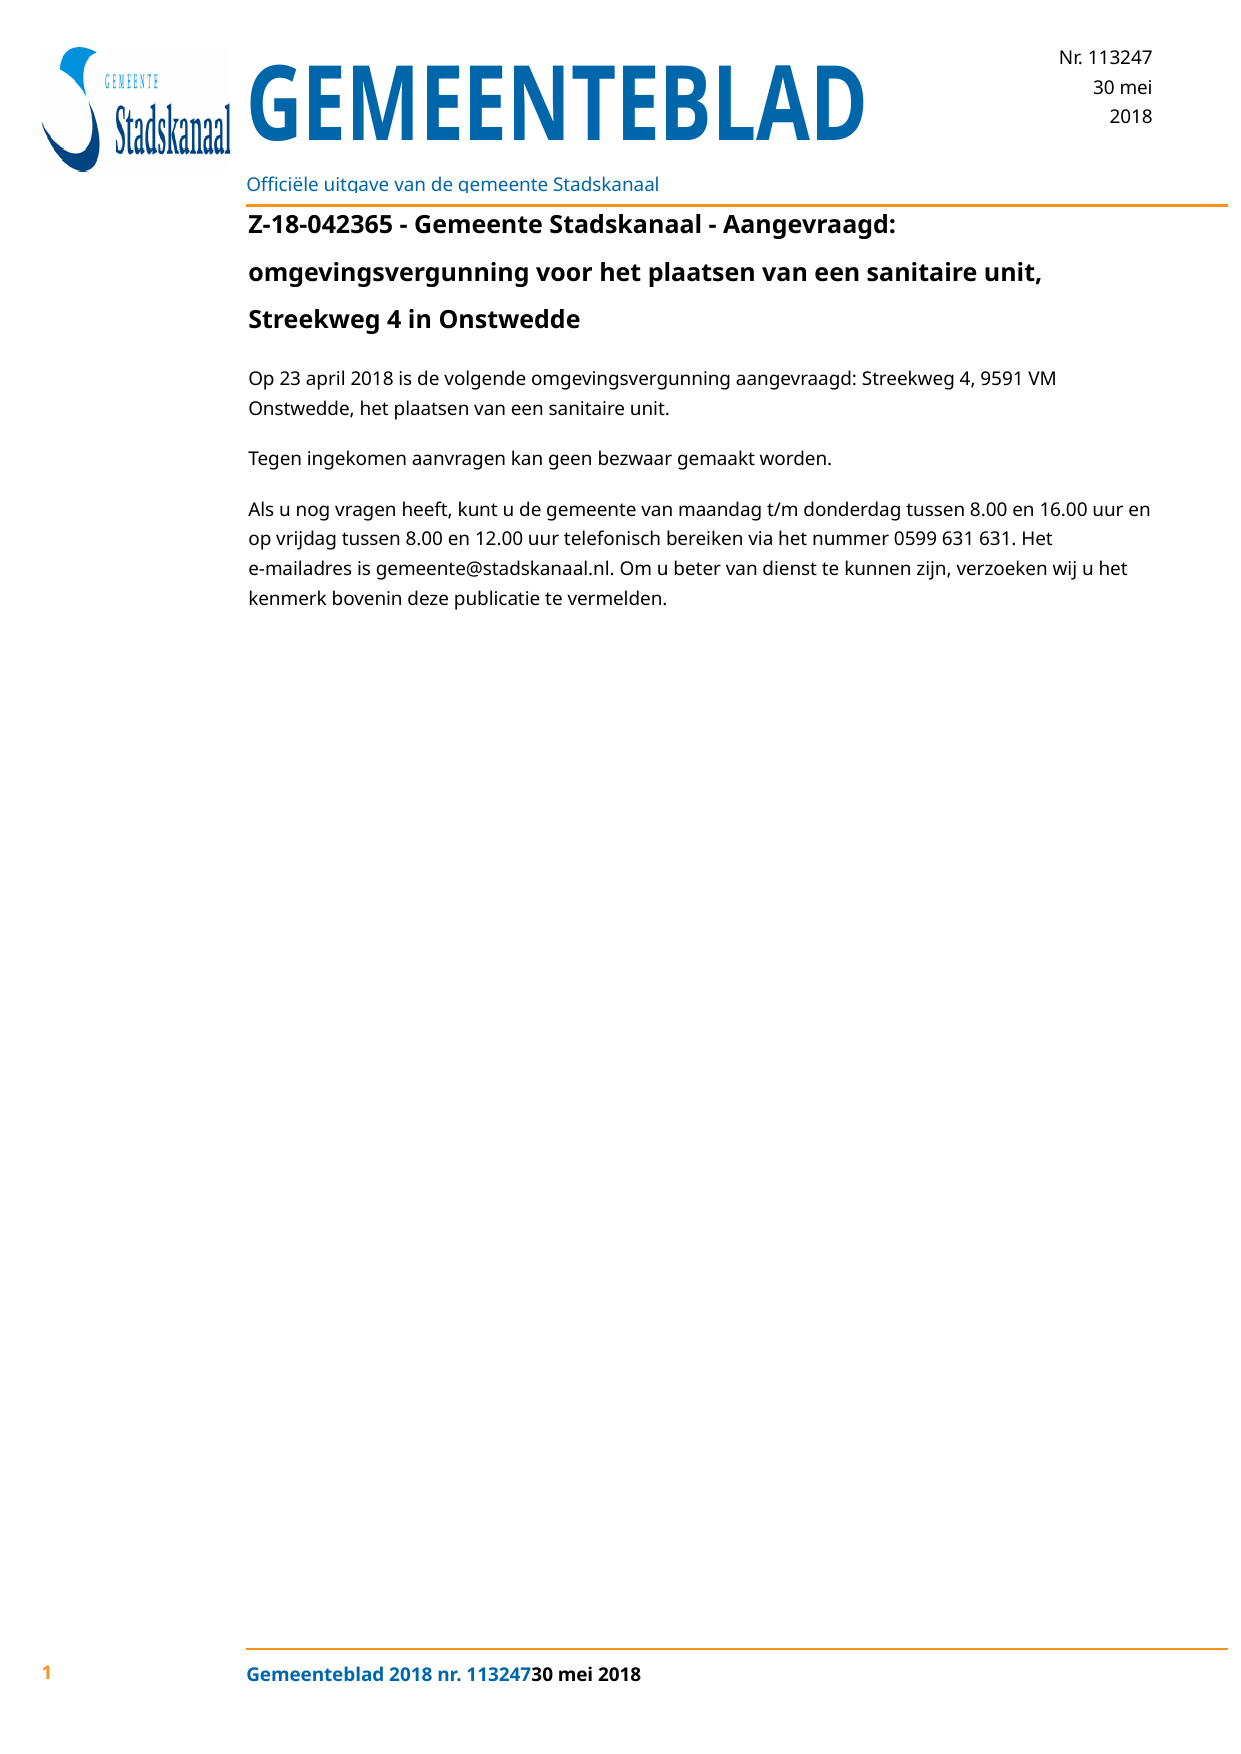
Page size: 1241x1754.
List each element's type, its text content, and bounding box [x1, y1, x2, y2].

text Op 23 april 2018 is de volgende omgevingsvergunning aangevraagd: Streekweg 4, 9591 VM Onstwedde, het plaatsen van een sanitaire unit. [248, 366, 1152, 421]
text Tegen ingekomen aanvragen kan geen bezwaar gemaakt worden. [248, 446, 1152, 471]
picture [41, 47, 231, 172]
text Z-18-042365 - Gemeente Stadskanaal - Aangevraagd: omgevingsvergunning voor het plaatsen van een sanitaire unit, Streekweg 4 in Onstwedde [248, 207, 1152, 336]
text Als u nog vragen heeft, kunt u de gemeente van maandag t/m donderdag tussen 8.00 en 16.00 uur en op vrijdag tussen 8.00 en 12.00 uur telefonisch bereiken via het nummer 0599 631 631. Het e‑mailadres is gemeente@stadskanaal.nl. Om u beter van dienst te kunnen zijn, verzoeken wij u het kenmerk bovenin deze publicatie te vermelden. [248, 496, 1152, 610]
